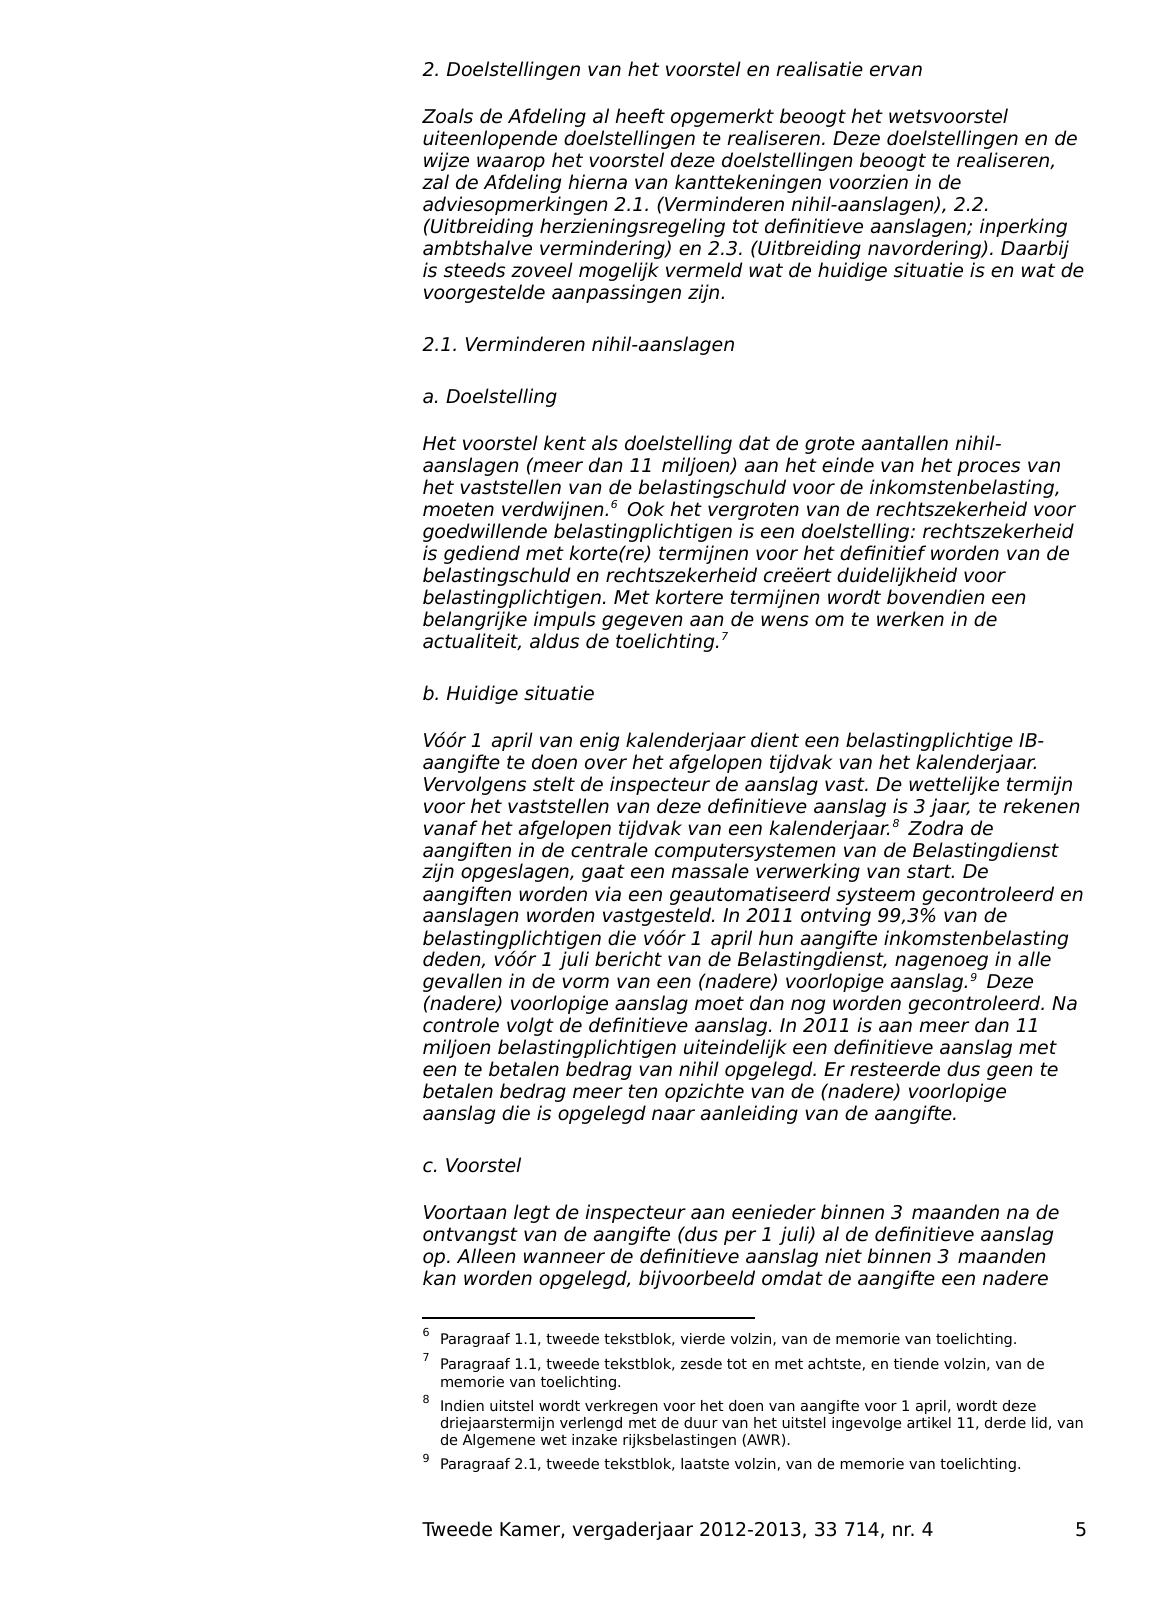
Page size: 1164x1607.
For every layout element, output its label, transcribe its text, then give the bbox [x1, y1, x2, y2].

text Indien uitstel wordt verkregen voor het doen van aangifte voor 1 april, wordt deze driejaarstermijn verlengd met de duur van het uitstel ingevolge artikel 11, derde lid, van de Algemene wet inzake rijksbelastingen (AWR). [422, 1393, 1087, 1449]
text Vóór 1 april van enig kalenderjaar dient een belastingplichtige IB-aangifte te doen over het afgelopen tijdvak van het kalenderjaar. Vervolgens stelt de inspecteur de aanslag vast. De wettelijke termijn voor het vaststellen van deze definitieve aanslag is 3 jaar, te rekenen vanaf het afgelopen tijdvak van een kalenderjaar. Zodra de aangiften in de centrale computersystemen van de Belastingdienst zijn opgeslagen, gaat een massale verwerking van start. De aangiften worden via een geautomatiseerd systeem gecontroleerd en aanslagen worden vastgesteld. In 2011 ontving 99,3% van de belastingplichtigen die vóór 1 april hun aangifte inkomstenbelasting deden, vóór 1 juli bericht van de Belastingdienst, nagenoeg in alle gevallen in de vorm van een (nadere) voorlopige aanslag. Deze (nadere) voorlopige aanslag moet dan nog worden gecontroleerd. Na controle volgt de definitieve aanslag. In 2011 is aan meer dan 11 miljoen belastingplichtigen uiteindelijk een definitieve aanslag met een te betalen bedrag van nihil opgelegd. Er resteerde dus geen te betalen bedrag meer ten opzichte van de (nadere) voorlopige aanslag die is opgelegd naar aanleiding van de aangifte. [422, 729, 1087, 1125]
text Paragraaf 1.1, tweede tekstblok, vierde volzin, van de memorie van toelichting. [422, 1327, 1087, 1349]
text Paragraaf 2.1, tweede tekstblok, laatste volzin, van de memorie van toelichting. [422, 1452, 1087, 1474]
subtitle a. Doelstelling [422, 386, 1087, 408]
text Zoals de Afdeling al heeft opgemerkt beoogt het wetsvoorstel uiteenlopende doelstellingen te realiseren. Deze doelstellingen en de wijze waarop het voorstel deze doelstellingen beoogt te realiseren, zal de Afdeling hierna van kanttekeningen voorzien in de adviesopmerkingen 2.1. (Verminderen nihil-aanslagen), 2.2. (Uitbreiding herzieningsregeling tot definitieve aanslagen; inperking ambtshalve vermindering) en 2.3. (Uitbreiding navordering). Daarbij is steeds zoveel mogelijk vermeld wat de huidige situatie is en wat de voorgestelde aanpassingen zijn. [422, 106, 1087, 304]
text Het voorstel kent als doelstelling dat de grote aantallen nihil-aanslagen (meer dan 11 miljoen) aan het einde van het proces van het vaststellen van de belastingschuld voor de inkomstenbelasting, moeten verdwijnen. Ook het vergroten van de rechtszekerheid voor goedwillende belastingplichtigen is een doelstelling: rechtszekerheid is gediend met korte(re) termijnen voor het definitief worden van de belastingschuld en rechtszekerheid creëert duidelijkheid voor belastingplichtigen. Met kortere termijnen wordt bovendien een belangrijke impuls gegeven aan de wens om te werken in de actualiteit, aldus de toelichting. [422, 433, 1087, 653]
subtitle 2.1. Verminderen nihil-aanslagen [422, 334, 1087, 356]
text Paragraaf 1.1, tweede tekstblok, zesde tot en met achtste, en tiende volzin, van de memorie van toelichting. [422, 1352, 1087, 1391]
subtitle 2. Doelstellingen van het voorstel en realisatie ervan [422, 59, 1087, 81]
subtitle b. Huidige situatie [422, 683, 1087, 704]
text Voortaan legt de inspecteur aan eenieder binnen 3 maanden na de ontvangst van de aangifte (dus per 1 juli) al de definitieve aanslag op. Alleen wanneer de definitieve aanslag niet binnen 3 maanden kan worden opgelegd, bijvoorbeeld omdat de aangifte een nadere [422, 1202, 1087, 1290]
subtitle c. Voorstel [422, 1155, 1087, 1177]
